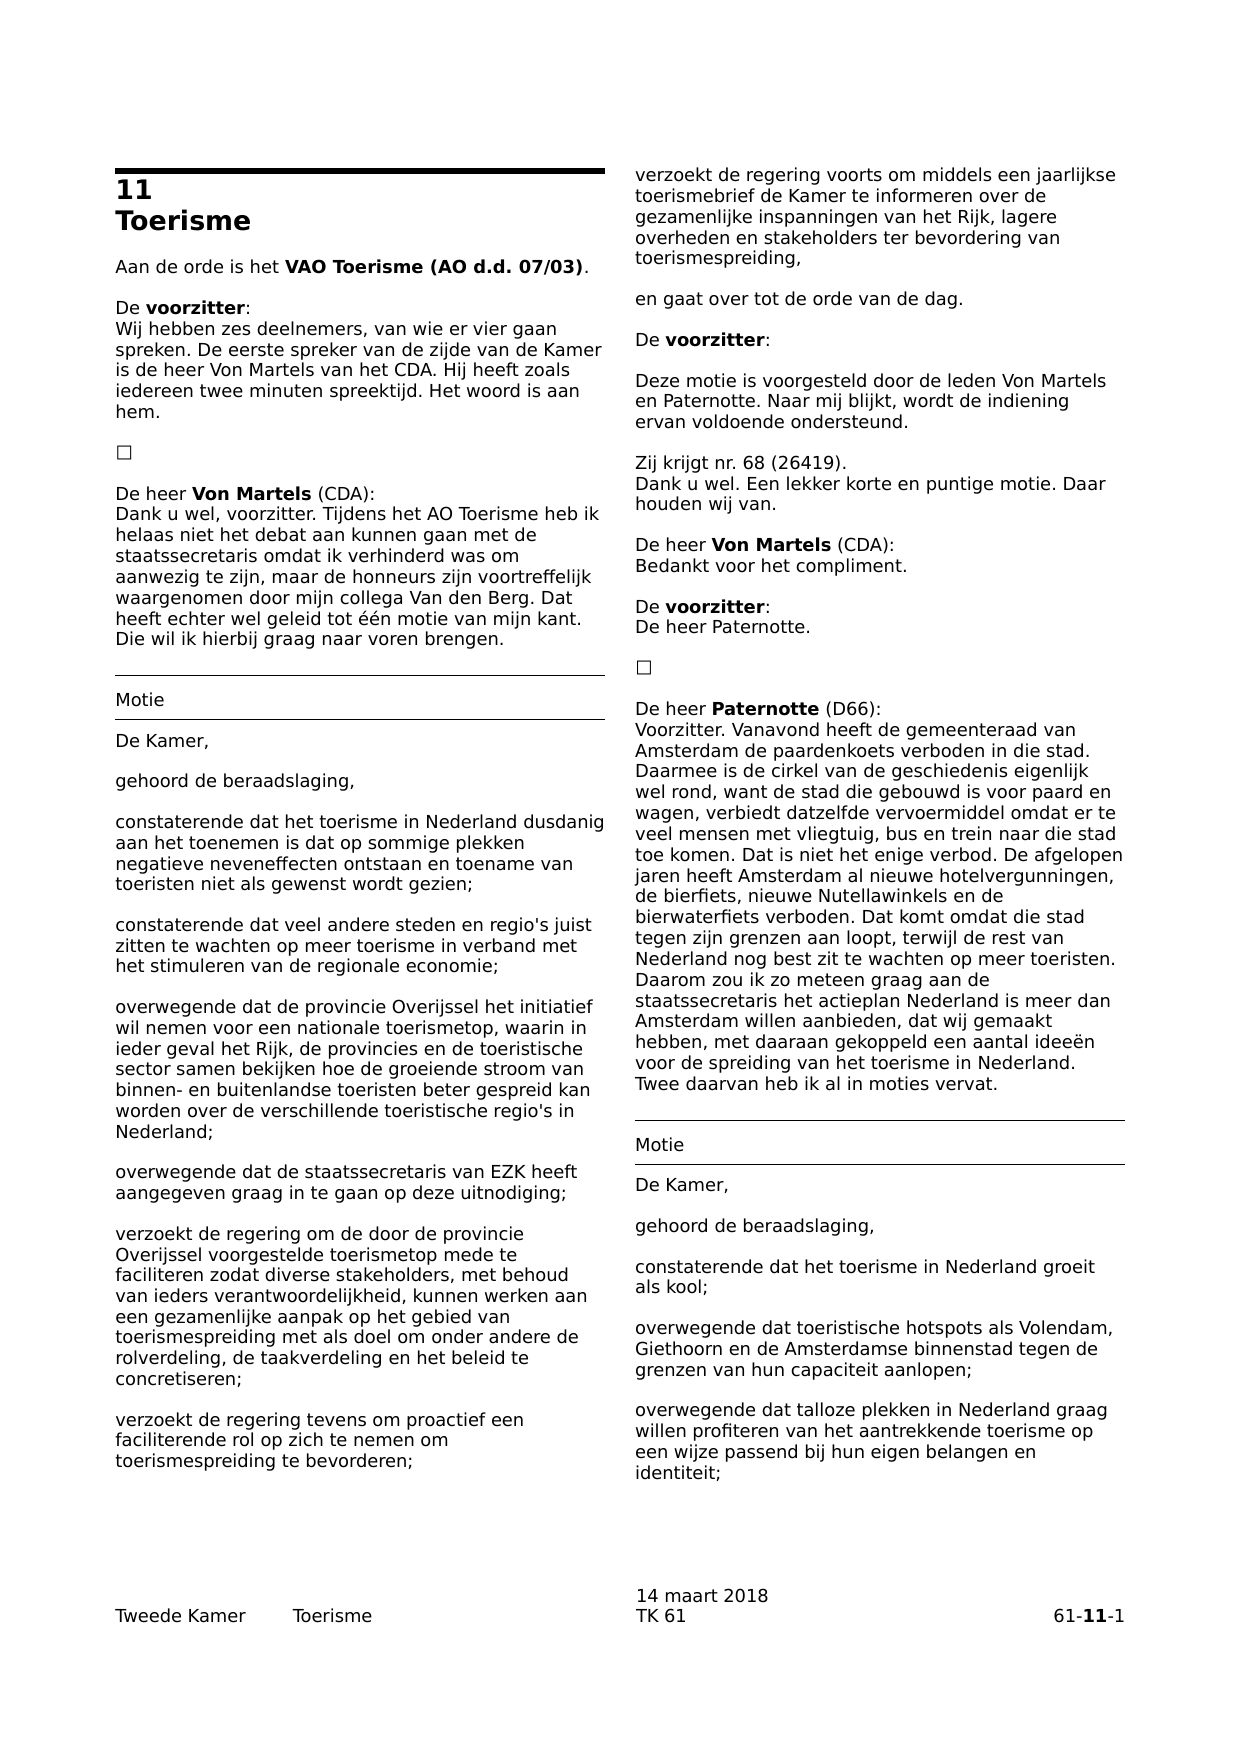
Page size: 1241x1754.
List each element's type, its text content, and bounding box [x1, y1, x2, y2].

text De voorzitter: [635, 330, 1125, 350]
text overwegende dat talloze plekken in Nederland graag willen profiteren van het aantrekkende toerisme op een wijze passend bij hun eigen belangen en identiteit; [635, 1400, 1125, 1483]
text De heer Von Martels (CDA): [635, 535, 1125, 556]
text De Kamer, [115, 731, 605, 751]
text Dank u wel. Een lekker korte en puntige motie. Daar houden wij van. [635, 473, 1125, 515]
text constaterende dat veel andere steden en regio's juist zitten te wachten op meer toerisme in verband met het stimuleren van de regionale economie; [115, 915, 605, 977]
text verzoekt de regering om de door de provincie Overijssel voorgestelde toerismetop mede te faciliteren zodat diverse stakeholders, met behoud van ieders verantwoordelijkheid, kunnen werken aan een gezamenlijke aanpak op het gebied van toerismespreiding met als doel om onder andere de rolverdeling, de taakverdeling en het beleid te concretiseren; [115, 1224, 605, 1389]
text constaterende dat het toerisme in Nederland groeit als kool; [635, 1257, 1125, 1298]
text Dank u wel, voorzitter. Tijdens het AO Toerisme heb ik helaas niet het debat aan kunnen gaan met de staatssecretaris omdat ik verhinderd was om aanwezig te zijn, maar de honneurs zijn voortreffelijk waargenomen door mijn collega Van den Berg. Dat heeft echter wel geleid tot één motie van mijn kant. Die wil ik hierbij graag naar voren brengen. [115, 504, 605, 650]
text De heer Paternotte. [635, 617, 1125, 638]
text Wij hebben zes deelnemers, van wie er vier gaan spreken. De eerste spreker van de zijde van de Kamer is de heer Von Martels van het CDA. Hij heeft zoals iedereen twee minuten spreektijd. Het woord is aan hem. [115, 318, 605, 423]
text verzoekt de regering tevens om proactief een faciliterende rol op zich te nemen om toerismespreiding te bevorderen; [115, 1409, 605, 1472]
text De heer Von Martels (CDA): [115, 483, 605, 504]
title 11 Toerisme [115, 174, 605, 237]
text Aan de orde is het VAO Toerisme (AO d.d. 07/03). [115, 257, 605, 278]
text ⬜ [635, 658, 1125, 679]
text overwegende dat de staatssecretaris van EZK heeft aangegeven graag in te gaan op deze uitnodiging; [115, 1162, 605, 1204]
text Deze motie is voorgesteld door de leden Von Martels en Paternotte. Naar mij blijkt, wordt de indiening ervan voldoende ondersteund. [635, 370, 1125, 433]
text verzoekt de regering voorts om middels een jaarlijkse toerismebrief de Kamer te informeren over de gezamenlijke inspanningen van het Rijk, lagere overheden en stakeholders ter bevordering van toerismespreiding, [635, 165, 1125, 269]
text De voorzitter: [635, 597, 1125, 617]
text overwegende dat toeristische hotspots als Volendam, Giethoorn en de Amsterdamse binnenstad tegen de grenzen van hun capaciteit aanlopen; [635, 1318, 1125, 1380]
text De voorzitter: [115, 298, 605, 318]
text gehoord de beraadslaging, [115, 771, 605, 792]
text gehoord de beraadslaging, [635, 1216, 1125, 1237]
text De heer Paternotte (D66): [635, 699, 1125, 719]
text overwegende dat de provincie Overijssel het initiatief wil nemen voor een nationale toerismetop, waarin in ieder geval het Rijk, de provincies en de toeristische sector samen bekijken hoe de groeiende stroom van binnen- en buitenlandse toeristen beter gespreid kan worden over de verschillende toeristische regio's in Nederland; [115, 997, 605, 1142]
text en gaat over tot de orde van de dag. [635, 289, 1125, 310]
text Motie [115, 690, 605, 711]
text Bedankt voor het compliment. [635, 556, 1125, 577]
text ⬜ [115, 443, 605, 463]
text Voorzitter. Vanavond heeft de gemeenteraad van Amsterdam de paardenkoets verboden in die stad. Daarmee is de cirkel van de geschiedenis eigenlijk wel rond, want de stad die gebouwd is voor paard en wagen, verbiedt datzelfde vervoermiddel omdat er te veel mensen met vliegtuig, bus en trein naar die stad toe komen. Dat is niet het enige verbod. De afgelopen jaren heeft Amsterdam al nieuwe hotelvergunningen, de bierfiets, nieuwe Nutellawinkels en de bierwaterfiets verboden. Dat komt omdat die stad tegen zijn grenzen aan loopt, terwijl de rest van Nederland nog best zit te wachten op meer toeristen. Daarom zou ik zo meteen graag aan de staatssecretaris het actieplan Nederland is meer dan Amsterdam willen aanbieden, dat wij gemaakt hebben, met daaraan gekoppeld een aantal ideeën voor de spreiding van het toerisme in Nederland. Twee daarvan heb ik al in moties vervat. [635, 719, 1125, 1094]
text constaterende dat het toerisme in Nederland dusdanig aan het toenemen is dat op sommige plekken negatieve neveneffecten ontstaan en toename van toeristen niet als gewenst wordt gezien; [115, 812, 605, 895]
text Motie [635, 1134, 1125, 1155]
text De Kamer, [635, 1175, 1125, 1196]
text Zij krijgt nr. 68 (26419). [635, 453, 1125, 473]
